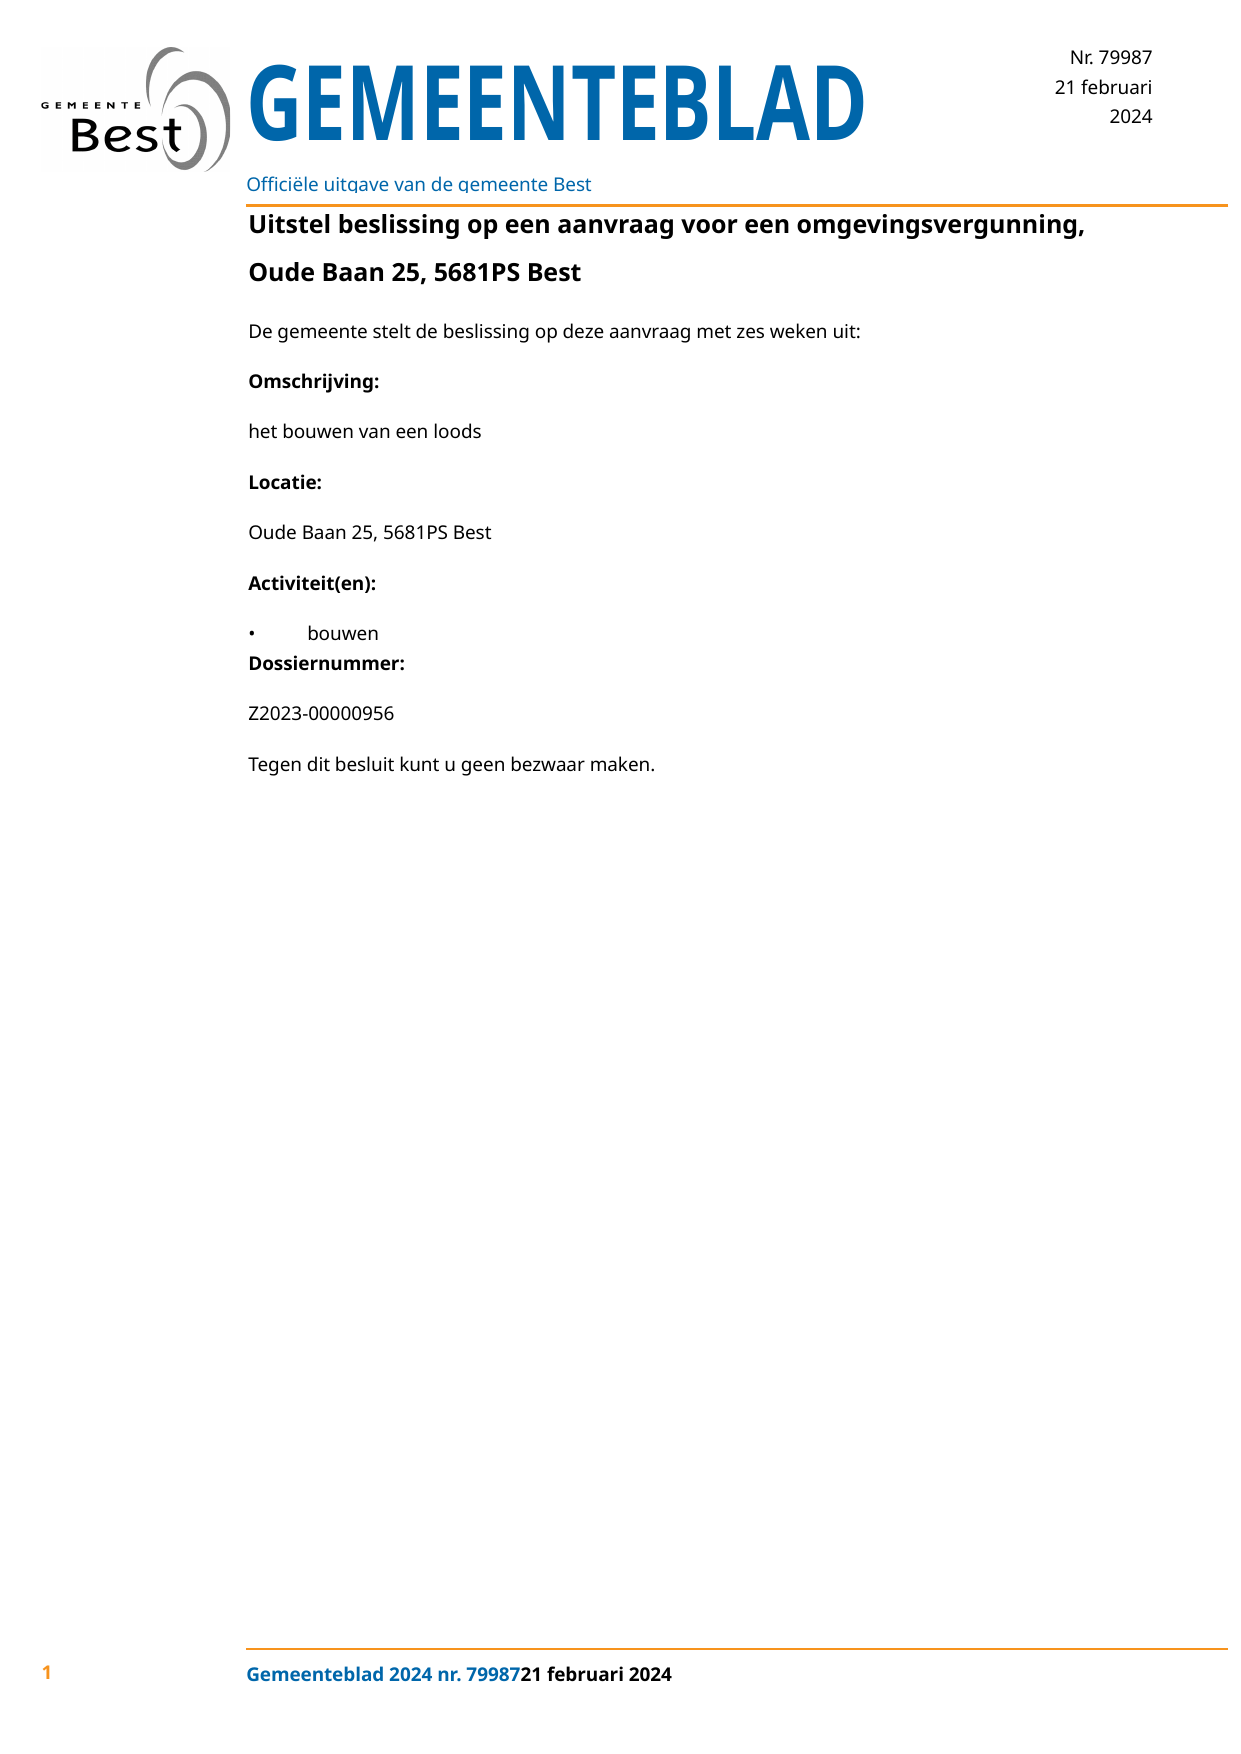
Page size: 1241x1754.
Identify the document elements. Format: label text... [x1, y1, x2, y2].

text Uitstel beslissing op een aanvraag voor een omgevingsvergunning, Oude Baan 25, 5681PS Best [248, 207, 1152, 288]
text Omschrijving: [248, 368, 1152, 394]
list bouwen [248, 620, 1152, 646]
text Z2023-00000956 [248, 700, 1152, 726]
text Activiteit(en): [248, 570, 1152, 596]
text Tegen dit besluit kunt u geen bezwaar maken. [248, 751, 1152, 777]
picture [41, 47, 231, 172]
text De gemeente stelt de beslissing op deze aanvraag met zes weken uit: [248, 318, 1152, 344]
text Oude Baan 25, 5681PS Best [248, 519, 1152, 545]
text Dossiernummer: [248, 650, 1152, 676]
text Locatie: [248, 469, 1152, 495]
text het bouwen van een loods [248, 419, 1152, 444]
